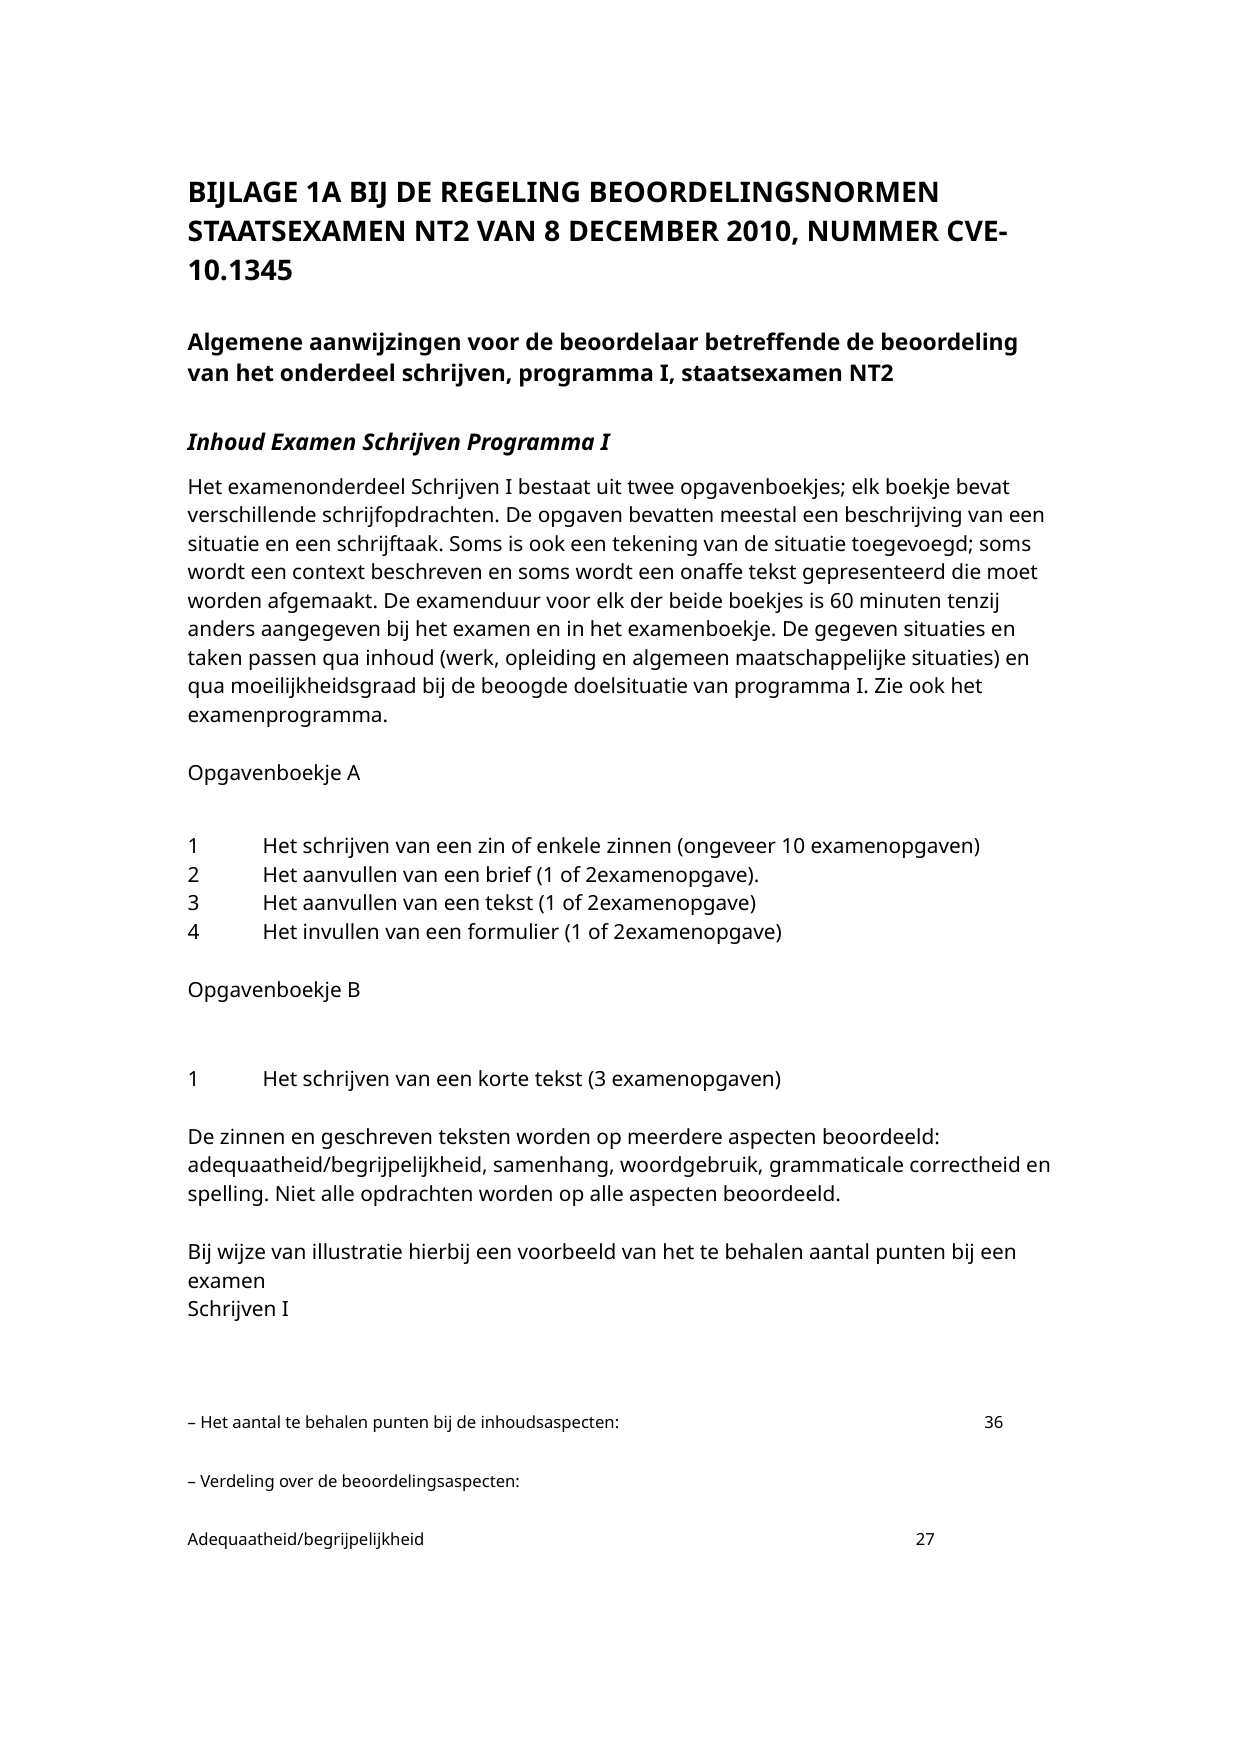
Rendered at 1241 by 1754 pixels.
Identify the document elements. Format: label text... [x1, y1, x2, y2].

table_cell Adequaatheid/begrijpelijkheid [188, 1528, 916, 1586]
list Het schrijven van een korte tekst (3 examenopgaven) [187, 1064, 1053, 1092]
list Het invullen van een formulier (1 of 2examenopgave) [187, 917, 1053, 945]
list Het schrijven van een zin of enkele zinnen (ongeveer 10 examenopgaven) [187, 832, 1053, 860]
table_cell [984, 1528, 1053, 1586]
text Opgavenboekje A [187, 758, 1053, 787]
list Het aanvullen van een tekst (1 of 2examenopgave) [187, 888, 1053, 917]
subtitle Algemene aanwijzingen voor de beoordelaar betreffende de beoordeling van het onderdeel schrijven, programma I, staatsexamen NT2 [187, 326, 1053, 388]
subtitle Inhoud Examen Schrijven Programma I [187, 426, 1053, 457]
text De zinnen en geschreven teksten worden op meerdere aspecten beoordeeld: adequaatheid/begrijpelijkheid, samenhang, woordgebruik, grammaticale correctheid en spelling. Niet alle opdrachten worden op alle aspecten beoordeeld. [187, 1122, 1053, 1207]
text Bij wijze van illustratie hierbij een voorbeeld van het te behalen aantal punten bij een examen [187, 1237, 1053, 1294]
text Opgavenboekje B [187, 975, 1053, 1004]
text Schrijven I [187, 1294, 1053, 1323]
text Het examenonderdeel Schrijven I bestaat uit twee opgavenboekjes; elk boekje bevat verschillende schrijfopdrachten. De opgaven bevatten meestal een beschrijving van een situatie en een schrijftaak. Soms is ook een tekening van de situatie toegevoegd; soms wordt een context beschreven en soms wordt een onaffe tekst gepresenteerd die moet worden afgemaakt. De examenduur voor elk der beide boekjes is 60 minuten tenzij anders aangegeven bij het examen en in het examenboekje. De gegeven situaties en taken passen qua inhoud (werk, opleiding en algemeen maatschappelijke situaties) en qua moeilijkheidsgraad bij de beoogde doelsituatie van programma I. Zie ook het examenprogramma. [187, 472, 1053, 728]
table_header – Het aantal te behalen punten bij de inhoudsaspecten: [188, 1411, 916, 1469]
subtitle BIJLAGE 1A BIJ DE REGELING BEOORDELINGSNORMEN STAATSEXAMEN NT2 VAN 8 DECEMBER 2010, NUMMER CVE-10.1345 [187, 172, 1053, 288]
table_header [916, 1411, 984, 1469]
table_cell [916, 1469, 984, 1528]
table_cell [984, 1469, 1053, 1528]
table_header 36 [984, 1411, 1053, 1469]
table_cell 27 [916, 1528, 984, 1586]
table_cell – Verdeling over de beoordelingsaspecten: [188, 1469, 916, 1528]
list Het aanvullen van een brief (1 of 2examenopgave). [187, 860, 1053, 888]
